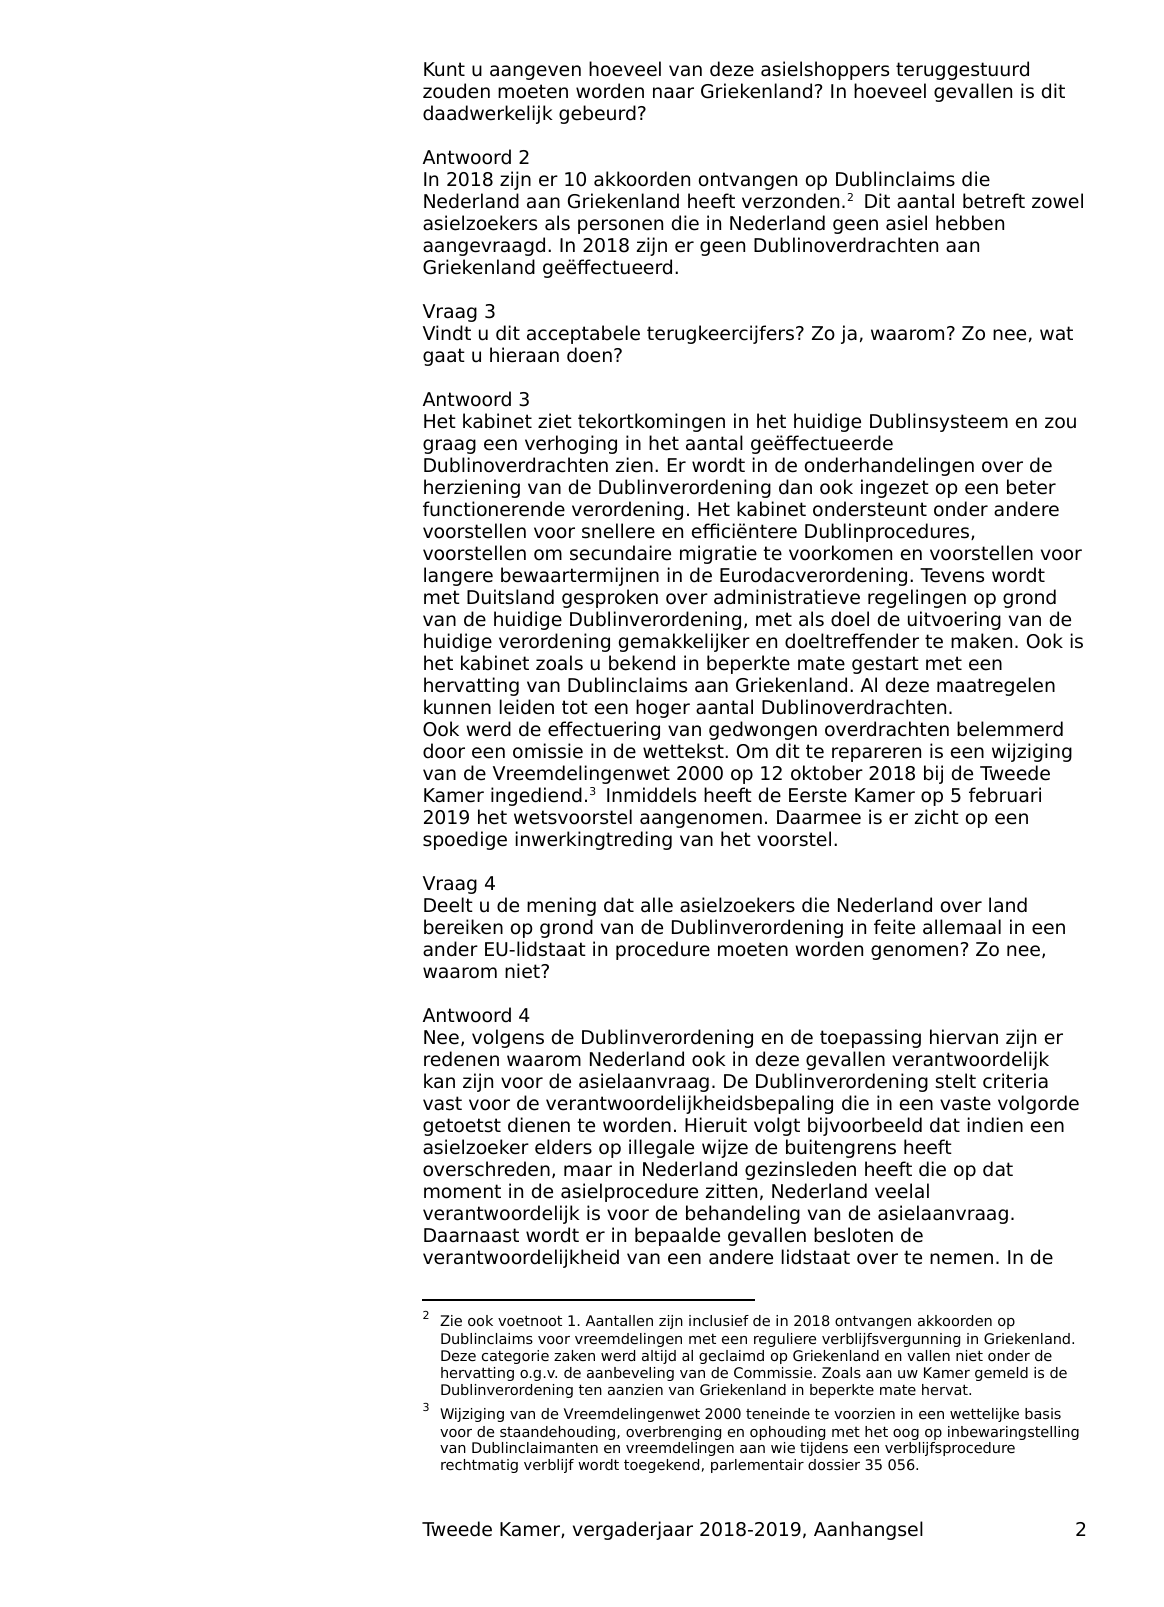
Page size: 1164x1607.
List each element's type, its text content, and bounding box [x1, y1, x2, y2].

text Wijziging van de Vreemdelingenwet 2000 teneinde te voorzien in een wettelijke basis voor de staandehouding, overbrenging en ophouding met het oog op inbewaringstelling van Dublinclaimanten en vreemdelingen aan wie tijdens een verblijfsprocedure rechtmatig verblijf wordt toegekend, parlementair dossier 35 056. [422, 1402, 1087, 1474]
text Antwoord 4 [422, 1005, 1087, 1027]
text Het kabinet ziet tekortkomingen in het huidige Dublinsysteem en zou graag een verhoging in het aantal geëffectueerde Dublinoverdrachten zien. Er wordt in de onderhandelingen over de herziening van de Dublinverordening dan ook ingezet op een beter functionerende verordening. Het kabinet ondersteunt onder andere voorstellen voor snellere en efficiëntere Dublinprocedures, voorstellen om secundaire migratie te voorkomen en voorstellen voor langere bewaartermijnen in de Eurodacverordening. Tevens wordt met Duitsland gesproken over administratieve regelingen op grond van de huidige Dublinverordening, met als doel de uitvoering van de huidige verordening gemakkelijker en doeltreffender te maken. Ook is het kabinet zoals u bekend in beperkte mate gestart met een hervatting van Dublinclaims aan Griekenland. Al deze maatregelen kunnen leiden tot een hoger aantal Dublinoverdrachten. [422, 411, 1087, 719]
text Antwoord 2 [422, 147, 1087, 169]
text Vraag 4 [422, 873, 1087, 895]
text In 2018 zijn er 10 akkoorden ontvangen op Dublinclaims die Nederland aan Griekenland heeft verzonden. Dit aantal betreft zowel asielzoekers als personen die in Nederland geen asiel hebben aangevraagd. In 2018 zijn er geen Dublinoverdrachten aan Griekenland geëffectueerd. [422, 169, 1087, 279]
text Deelt u de mening dat alle asielzoekers die Nederland over land bereiken op grond van de Dublinverordening in feite allemaal in een ander EU-lidstaat in procedure moeten worden genomen? Zo nee, waarom niet? [422, 895, 1087, 983]
text Ook werd de effectuering van gedwongen overdrachten belemmerd door een omissie in de wettekst. Om dit te repareren is een wijziging van de Vreemdelingenwet 2000 op 12 oktober 2018 bij de Tweede Kamer ingediend. Inmiddels heeft de Eerste Kamer op 5 februari 2019 het wetsvoorstel aangenomen. Daarmee is er zicht op een spoedige inwerkingtreding van het voorstel. [422, 719, 1087, 851]
text Vindt u dit acceptabele terugkeercijfers? Zo ja, waarom? Zo nee, wat gaat u hieraan doen? [422, 323, 1087, 367]
text Vraag 3 [422, 301, 1087, 323]
text Nee, volgens de Dublinverordening en de toepassing hiervan zijn er redenen waarom Nederland ook in deze gevallen verantwoordelijk kan zijn voor de asielaanvraag. De Dublinverordening stelt criteria vast voor de verantwoordelijkheidsbepaling die in een vaste volgorde getoetst dienen te worden. Hieruit volgt bijvoorbeeld dat indien een asielzoeker elders op illegale wijze de buitengrens heeft overschreden, maar in Nederland gezinsleden heeft die op dat moment in de asielprocedure zitten, Nederland veelal verantwoordelijk is voor de behandeling van de asielaanvraag. Daarnaast wordt er in bepaalde gevallen besloten de verantwoordelijkheid van een andere lidstaat over te nemen. In de [422, 1027, 1087, 1269]
text Antwoord 3 [422, 389, 1087, 411]
text Zie ook voetnoot 1. Aantallen zijn inclusief de in 2018 ontvangen akkoorden op Dublinclaims voor vreemdelingen met een reguliere verblijfsvergunning in Griekenland. Deze categorie zaken werd altijd al geclaimd op Griekenland en vallen niet onder de hervatting o.g.v. de aanbeveling van de Commissie. Zoals aan uw Kamer gemeld is de Dublinverordening ten aanzien van Griekenland in beperkte mate hervat. [422, 1309, 1087, 1399]
text Kunt u aangeven hoeveel van deze asielshoppers teruggestuurd zouden moeten worden naar Griekenland? In hoeveel gevallen is dit daadwerkelijk gebeurd? [422, 59, 1087, 125]
